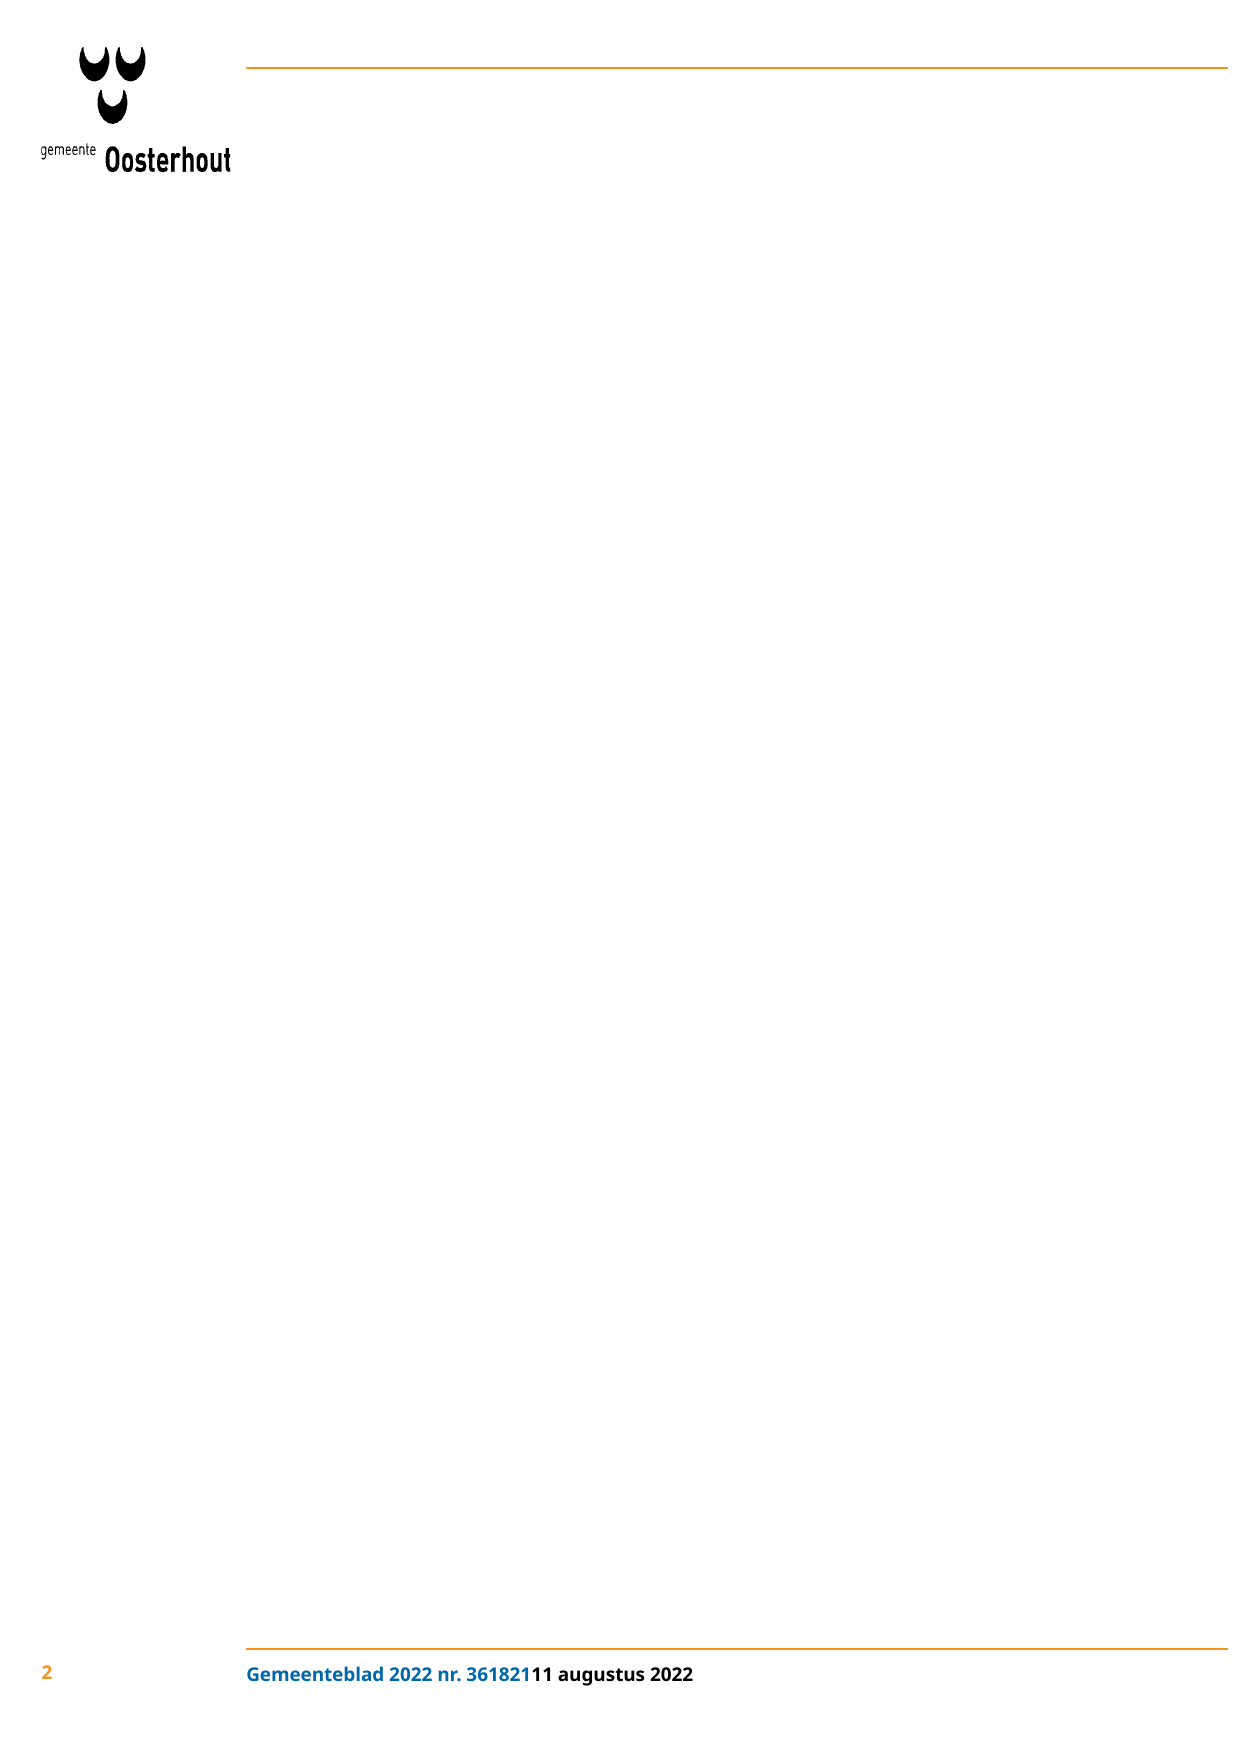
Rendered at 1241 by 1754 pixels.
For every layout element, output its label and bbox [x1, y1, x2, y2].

picture [41, 47, 231, 172]
